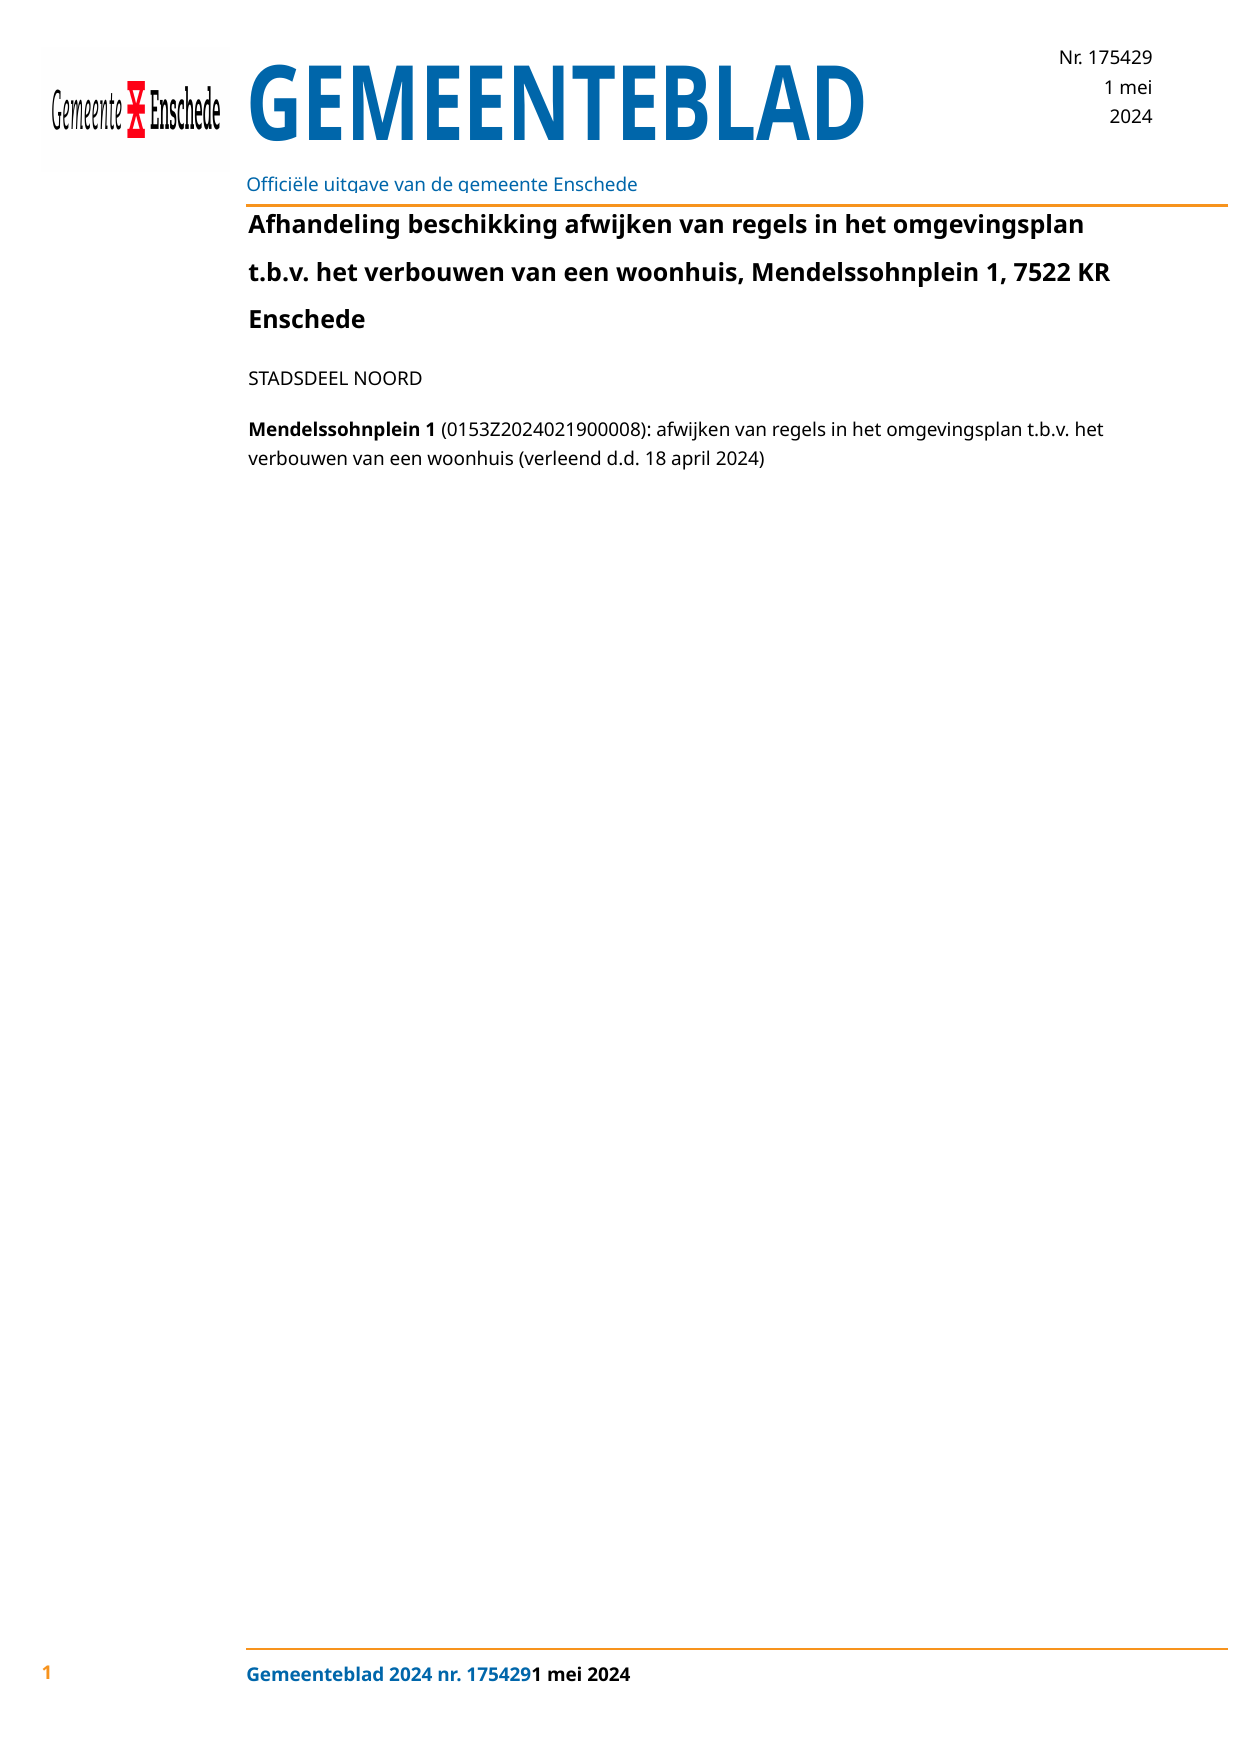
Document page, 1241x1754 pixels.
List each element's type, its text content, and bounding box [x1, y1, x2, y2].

picture [41, 47, 231, 172]
text STADSDEEL NOORD [248, 366, 1152, 391]
text Mendelssohnplein 1 (0153Z2024021900008): afwijken van regels in het omgevingsplan t.b.v. het verbouwen van een woonhuis (verleend d.d. 18 april 2024) [248, 416, 1152, 471]
text Afhandeling beschikking afwijken van regels in het omgevingsplan t.b.v. het verbouwen van een woonhuis, Mendelssohnplein 1, 7522 KR Enschede [248, 207, 1152, 336]
